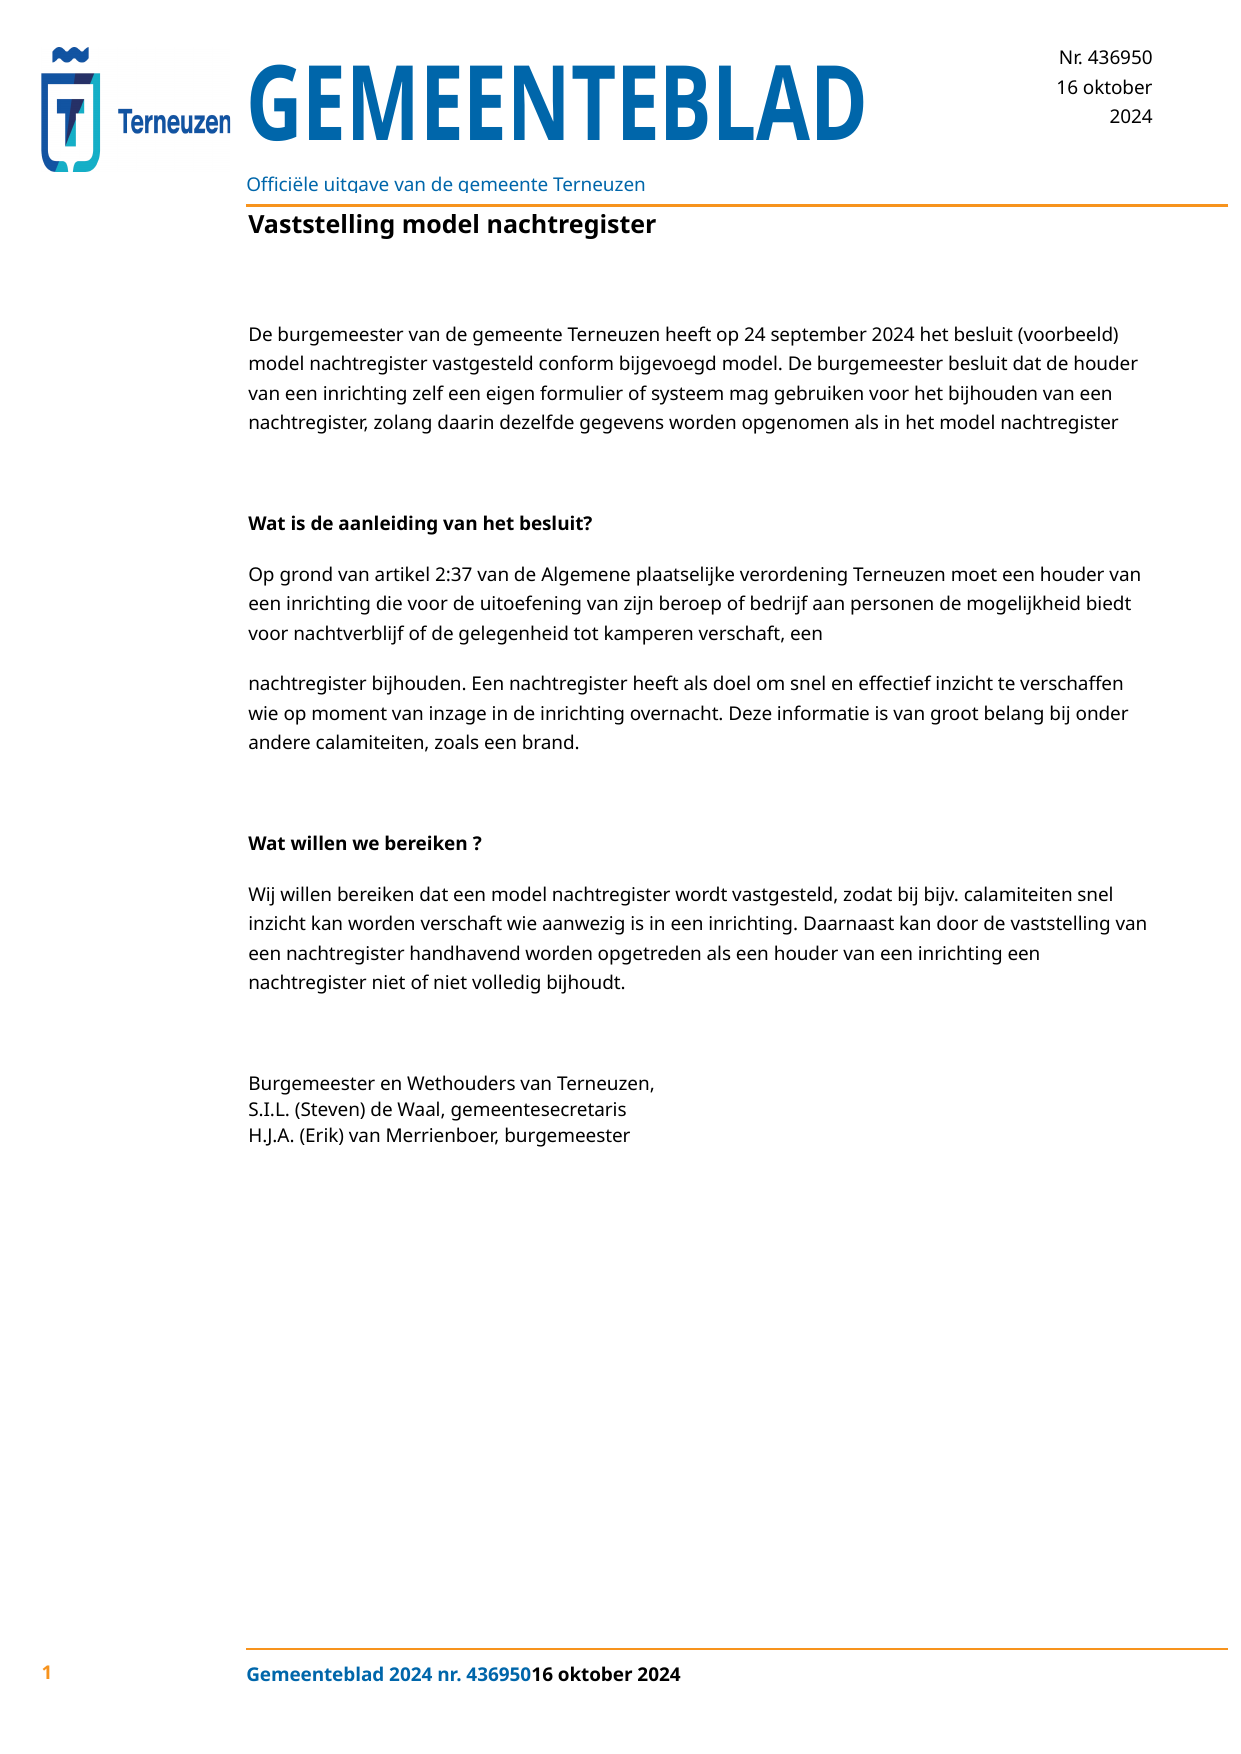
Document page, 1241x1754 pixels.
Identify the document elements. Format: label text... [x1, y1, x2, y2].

text Wat willen we bereiken ? [248, 830, 1152, 856]
text Wat is de aanleiding van het besluit? [248, 510, 1152, 536]
text Vaststelling model nachtregister [248, 207, 1152, 241]
text nachtregister bijhouden. Een nachtregister heeft als doel om snel en effectief inzicht te verschaffen wie op moment van inzage in de inrichting overnacht. Deze informatie is van groot belang bij onder andere calamiteiten, zoals een brand. [248, 670, 1152, 755]
table_cell [714, 1148, 1152, 1173]
picture [41, 47, 231, 172]
table_cell [714, 1096, 1152, 1122]
table_cell [248, 1148, 714, 1173]
text Wij willen bereiken dat een model nachtregister wordt vastgesteld, zodat bij bijv. calamiteiten snel inzicht kan worden verschaft wie aanwezig is in een inrichting. Daarnaast kan door de vaststelling van een nachtregister handhavend worden opgetreden als een houder van een inrichting een nachtregister niet of niet volledig bijhoudt. [248, 881, 1152, 995]
table_cell S.I.L. (Steven) de Waal, gemeentesecretaris [248, 1096, 714, 1122]
table_header Burgemeester en Wethouders van Terneuzen, [248, 1070, 1152, 1096]
table_cell H.J.A. (Erik) van Merrienboer, burgemeester [248, 1122, 1152, 1148]
text Op grond van artikel 2:37 van de Algemene plaatselijke verordening Terneuzen moet een houder van een inrichting die voor de uitoefening van zijn beroep of bedrijf aan personen de mogelijkheid biedt voor nachtverblijf of de gelegenheid tot kamperen verschaft, een [248, 561, 1152, 646]
text De burgemeester van de gemeente Terneuzen heeft op 24 september 2024 het besluit (voorbeeld) model nachtregister vastgesteld conform bijgevoegd model. De burgemeester besluit dat de houder van een inrichting zelf een eigen formulier of systeem mag gebruiken voor het bijhouden van een nachtregister, zolang daarin dezelfde gegevens worden opgenomen als in het model nachtregister [248, 321, 1152, 435]
